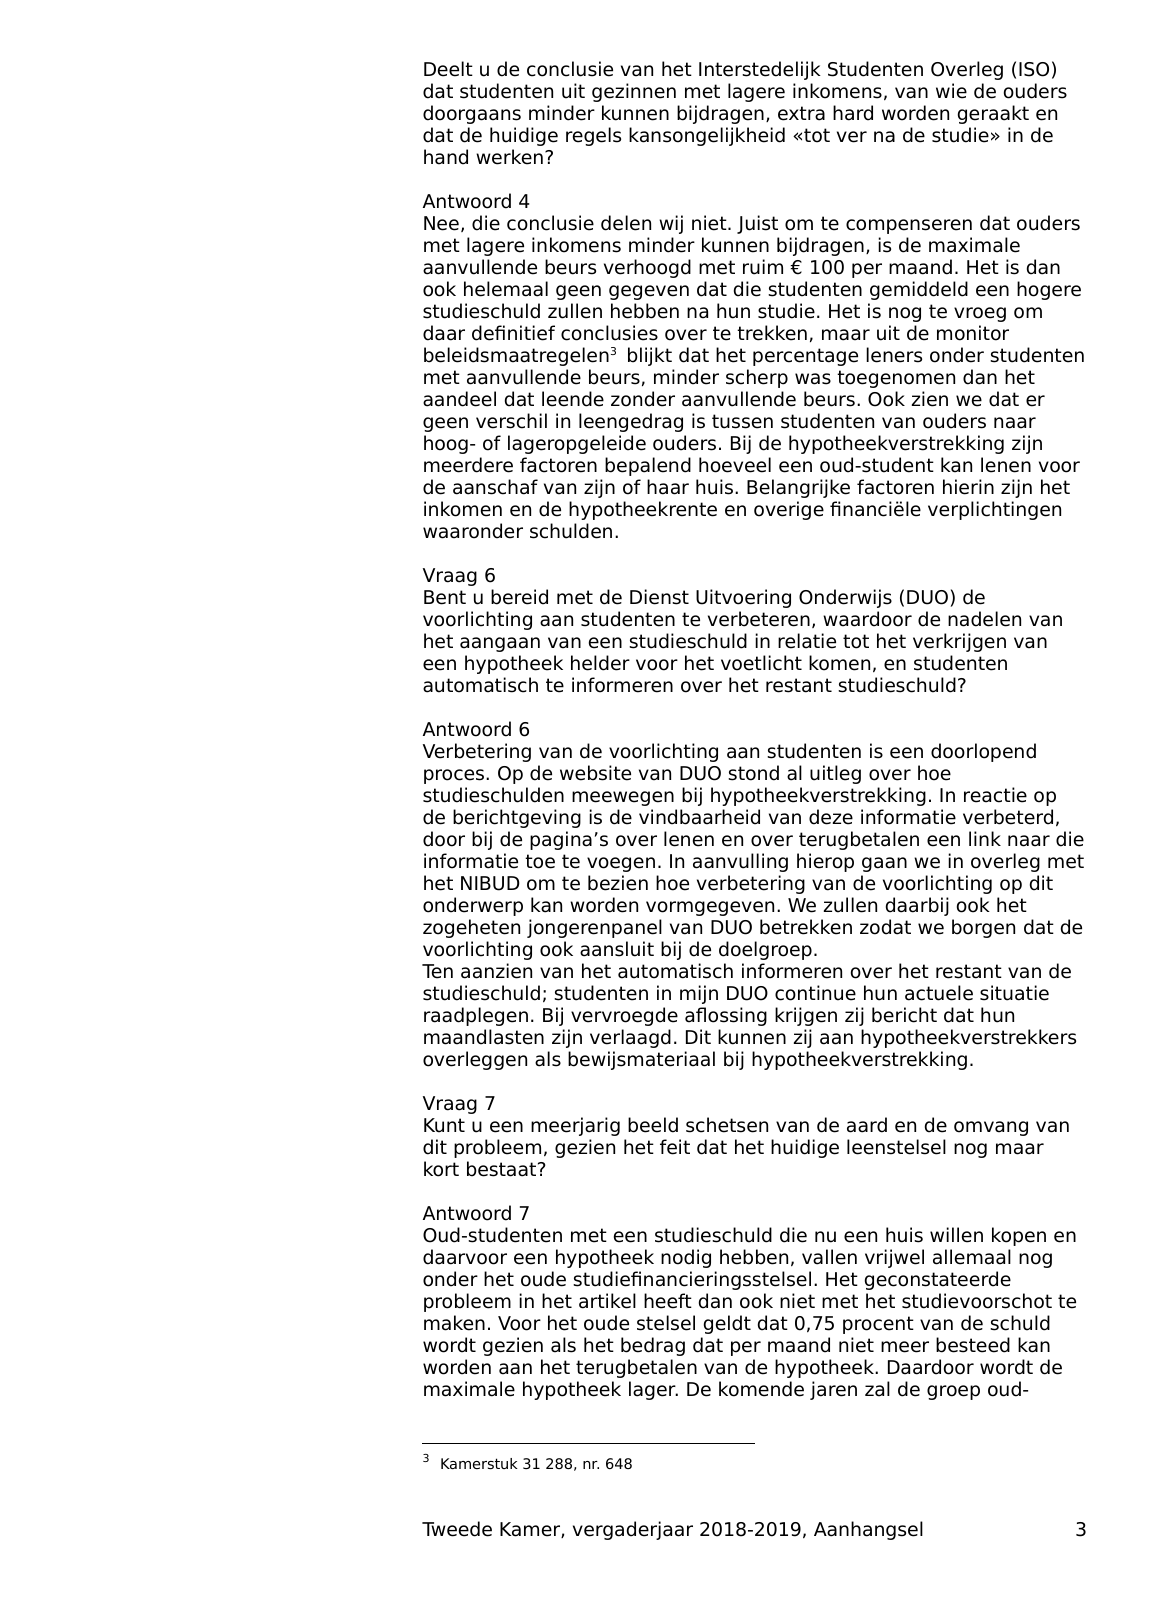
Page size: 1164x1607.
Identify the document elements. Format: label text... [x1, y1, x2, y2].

text Vraag 6 [422, 565, 1087, 587]
text Oud-studenten met een studieschuld die nu een huis willen kopen en daarvoor een hypotheek nodig hebben, vallen vrijwel allemaal nog onder het oude studiefinancieringsstelsel. Het geconstateerde probleem in het artikel heeft dan ook niet met het studievoorschot te maken. Voor het oude stelsel geldt dat 0,75 procent van de schuld wordt gezien als het bedrag dat per maand niet meer besteed kan worden aan het terugbetalen van de hypotheek. Daardoor wordt de maximale hypotheek lager. De komende jaren zal de groep oud- [422, 1225, 1087, 1401]
text Deelt u de conclusie van het Interstedelijk Studenten Overleg (ISO) dat studenten uit gezinnen met lagere inkomens, van wie de ouders doorgaans minder kunnen bijdragen, extra hard worden geraakt en dat de huidige regels kansongelijkheid «tot ver na de studie» in de hand werken? [422, 59, 1087, 169]
text Ten aanzien van het automatisch informeren over het restant van de studieschuld; studenten in mijn DUO continue hun actuele situatie raadplegen. Bij vervroegde aflossing krijgen zij bericht dat hun maandlasten zijn verlaagd. Dit kunnen zij aan hypotheekverstrekkers overleggen als bewijsmateriaal bij hypotheekverstrekking. [422, 961, 1087, 1071]
text Verbetering van de voorlichting aan studenten is een doorlopend proces. Op de website van DUO stond al uitleg over hoe studieschulden meewegen bij hypotheekverstrekking. In reactie op de berichtgeving is de vindbaarheid van deze informatie verbeterd, door bij de pagina’s over lenen en over terugbetalen een link naar die informatie toe te voegen. In aanvulling hierop gaan we in overleg met het NIBUD om te bezien hoe verbetering van de voorlichting op dit onderwerp kan worden vormgegeven. We zullen daarbij ook het zogeheten jongerenpanel van DUO betrekken zodat we borgen dat de voorlichting ook aansluit bij de doelgroep. [422, 741, 1087, 961]
text Nee, die conclusie delen wij niet. Juist om te compenseren dat ouders met lagere inkomens minder kunnen bijdragen, is de maximale aanvullende beurs verhoogd met ruim € 100 per maand. Het is dan ook helemaal geen gegeven dat die studenten gemiddeld een hogere studieschuld zullen hebben na hun studie. Het is nog te vroeg om daar definitief conclusies over te trekken, maar uit de monitor beleidsmaatregelen blijkt dat het percentage leners onder studenten met aanvullende beurs, minder scherp was toegenomen dan het aandeel dat leende zonder aanvullende beurs. Ook zien we dat er geen verschil in leengedrag is tussen studenten van ouders naar hoog- of lageropgeleide ouders. Bij de hypotheekverstrekking zijn meerdere factoren bepalend hoeveel een oud-student kan lenen voor de aanschaf van zijn of haar huis. Belangrijke factoren hierin zijn het inkomen en de hypotheekrente en overige financiële verplichtingen waaronder schulden. [422, 213, 1087, 543]
text Bent u bereid met de Dienst Uitvoering Onderwijs (DUO) de voorlichting aan studenten te verbeteren, waardoor de nadelen van het aangaan van een studieschuld in relatie tot het verkrijgen van een hypotheek helder voor het voetlicht komen, en studenten automatisch te informeren over het restant studieschuld? [422, 587, 1087, 697]
text Antwoord 7 [422, 1203, 1087, 1225]
text Vraag 7 [422, 1093, 1087, 1115]
text Antwoord 6 [422, 719, 1087, 741]
text Antwoord 4 [422, 191, 1087, 213]
text Kamerstuk 31 288, nr. 648 [422, 1452, 1087, 1474]
text Kunt u een meerjarig beeld schetsen van de aard en de omvang van dit probleem, gezien het feit dat het huidige leenstelsel nog maar kort bestaat? [422, 1115, 1087, 1181]
